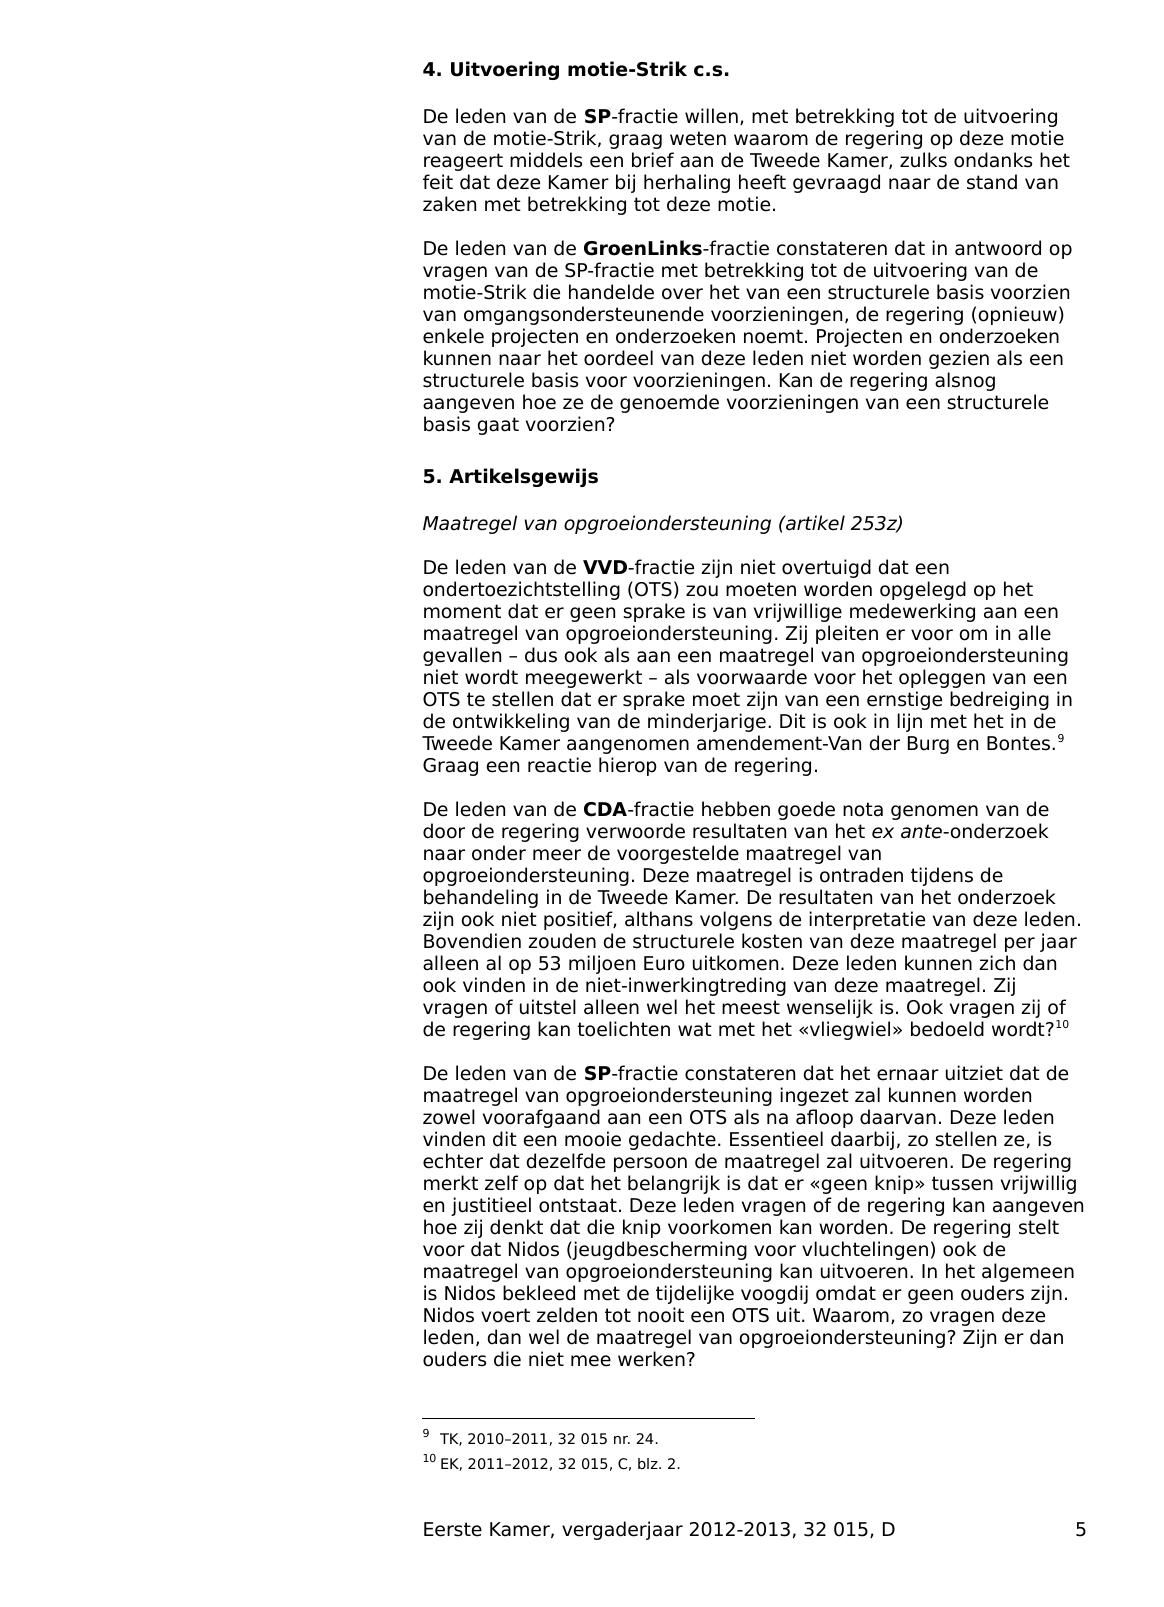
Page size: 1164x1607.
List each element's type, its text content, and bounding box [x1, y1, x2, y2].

text EK, 2011–2012, 32 015, C, blz. 2. [422, 1452, 1087, 1474]
subtitle 4. Uitvoering motie-Strik c.s. [422, 59, 1087, 81]
text De leden van de GroenLinks-fractie constateren dat in antwoord op vragen van de SP-fractie met betrekking tot de uitvoering van de motie-Strik die handelde over het van een structurele basis voorzien van omgangsondersteunende voorzieningen, de regering (opnieuw) enkele projecten en onderzoeken noemt. Projecten en onderzoeken kunnen naar het oordeel van deze leden niet worden gezien als een structurele basis voor voorzieningen. Kan de regering alsnog aangeven hoe ze de genoemde voorzieningen van een structurele basis gaat voorzien? [422, 238, 1087, 436]
subtitle 5. Artikelsgewijs [422, 466, 1087, 488]
text TK, 2010–2011, 32 015 nr. 24. [422, 1427, 1087, 1449]
text De leden van de VVD-fractie zijn niet overtuigd dat een ondertoezichtstelling (OTS) zou moeten worden opgelegd op het moment dat er geen sprake is van vrijwillige medewerking aan een maatregel van opgroeiondersteuning. Zij pleiten er voor om in alle gevallen – dus ook als aan een maatregel van opgroeiondersteuning niet wordt meegewerkt – als voorwaarde voor het opleggen van een OTS te stellen dat er sprake moet zijn van een ernstige bedreiging in de ontwikkeling van de minderjarige. Dit is ook in lijn met het in de Tweede Kamer aangenomen amendement-Van der Burg en Bontes. Graag een reactie hierop van de regering. [422, 557, 1087, 777]
text De leden van de SP-fractie constateren dat het ernaar uitziet dat de maatregel van opgroeiondersteuning ingezet zal kunnen worden zowel voorafgaand aan een OTS als na afloop daarvan. Deze leden vinden dit een mooie gedachte. Essentieel daarbij, zo stellen ze, is echter dat dezelfde persoon de maatregel zal uitvoeren. De regering merkt zelf op dat het belangrijk is dat er «geen knip» tussen vrijwillig en justitieel ontstaat. Deze leden vragen of de regering kan aangeven hoe zij denkt dat die knip voorkomen kan worden. De regering stelt voor dat Nidos (jeugdbescherming voor vluchtelingen) ook de maatregel van opgroeiondersteuning kan uitvoeren. In het algemeen is Nidos bekleed met de tijdelijke voogdij omdat er geen ouders zijn. Nidos voert zelden tot nooit een OTS uit. Waarom, zo vragen deze leden, dan wel de maatregel van opgroeiondersteuning? Zijn er dan ouders die niet mee werken? [422, 1063, 1087, 1371]
subtitle Maatregel van opgroeiondersteuning (artikel 253z) [422, 513, 1087, 535]
text De leden van de SP-fractie willen, met betrekking tot de uitvoering van de motie-Strik, graag weten waarom de regering op deze motie reageert middels een brief aan de Tweede Kamer, zulks ondanks het feit dat deze Kamer bij herhaling heeft gevraagd naar de stand van zaken met betrekking tot deze motie. [422, 106, 1087, 216]
text De leden van de CDA-fractie hebben goede nota genomen van de door de regering verwoorde resultaten van het ex ante-onderzoek naar onder meer de voorgestelde maatregel van opgroeiondersteuning. Deze maatregel is ontraden tijdens de behandeling in de Tweede Kamer. De resultaten van het onderzoek zijn ook niet positief, althans volgens de interpretatie van deze leden. Bovendien zouden de structurele kosten van deze maatregel per jaar alleen al op 53 miljoen Euro uitkomen. Deze leden kunnen zich dan ook vinden in de niet-inwerkingtreding van deze maatregel. Zij vragen of uitstel alleen wel het meest wenselijk is. Ook vragen zij of de regering kan toelichten wat met het «vliegwiel» bedoeld wordt? [422, 799, 1087, 1041]
